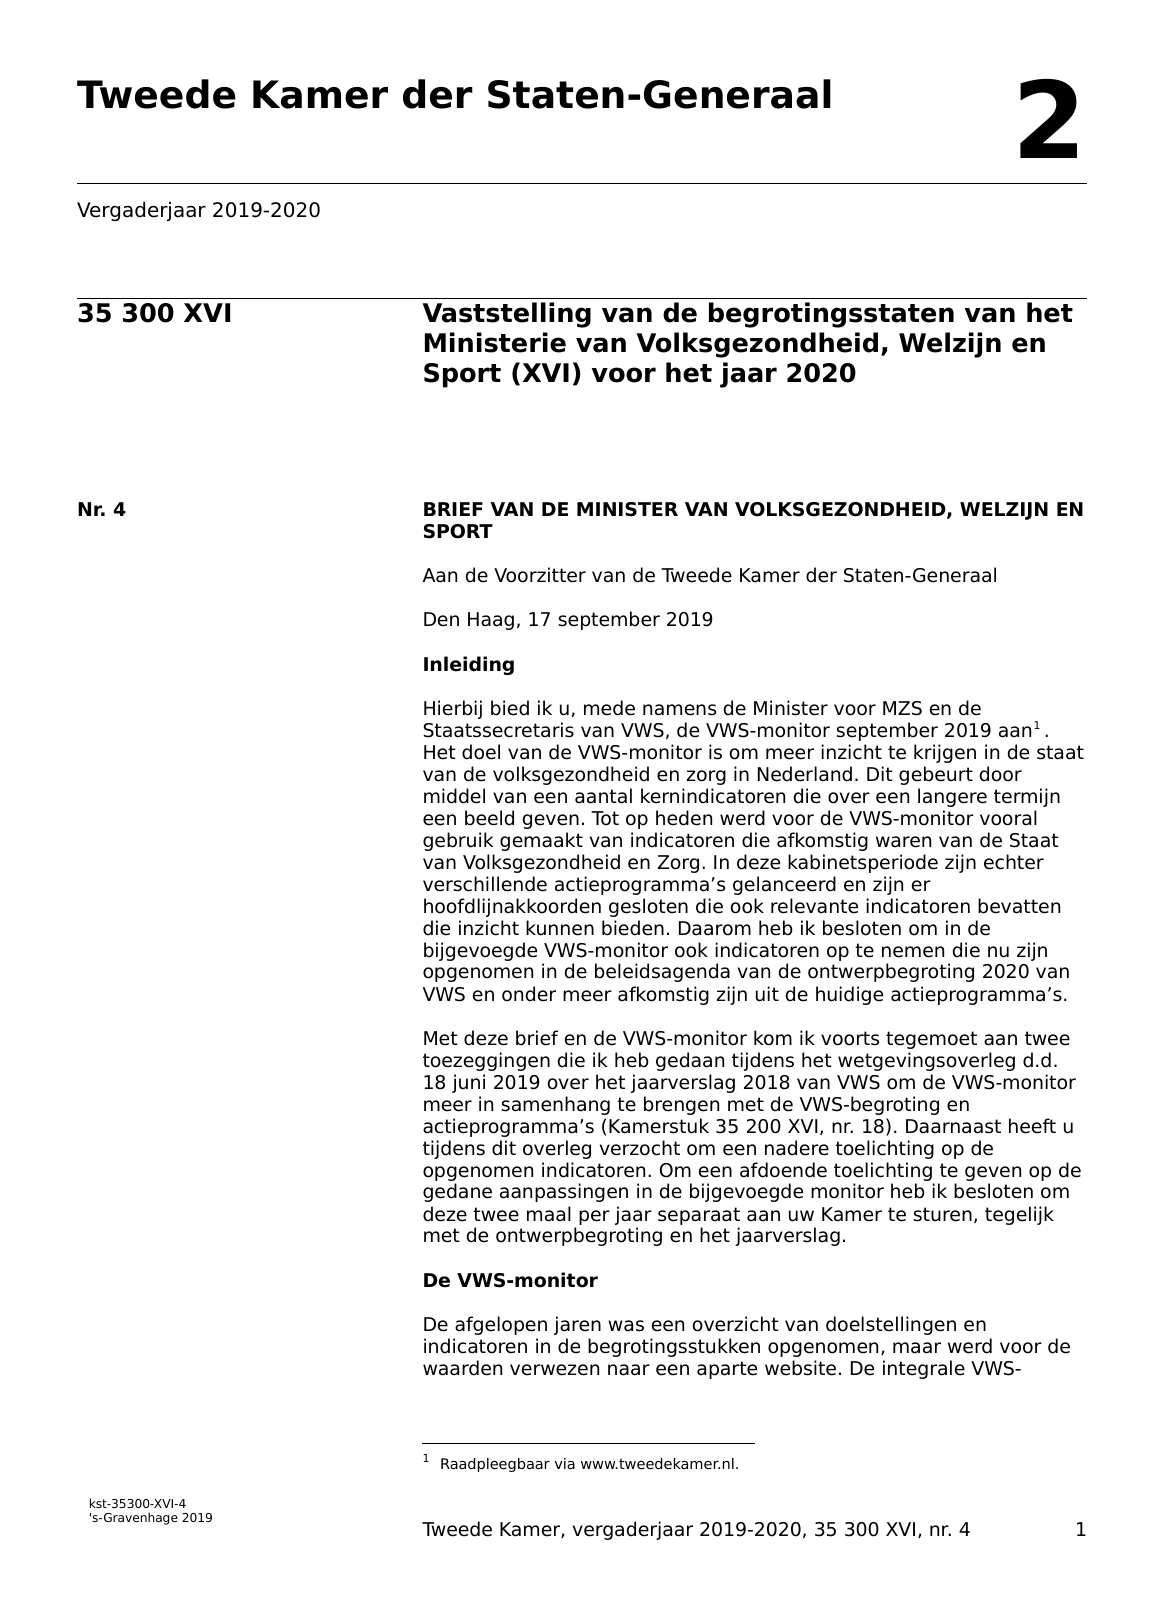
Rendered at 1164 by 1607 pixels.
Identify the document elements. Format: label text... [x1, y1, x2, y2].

text Aan de Voorzitter van de Tweede Kamer der Staten-Generaal [422, 565, 1087, 587]
subtitle 35 300 XVI Vaststelling van de begrotingsstaten van het Ministerie van Volksgezondheid, Welzijn en Sport (XVI) voor het jaar 2020 [77, 299, 1087, 388]
text Den Haag, 17 september 2019 [422, 609, 1087, 631]
text De afgelopen jaren was een overzicht van doelstellingen en indicatoren in de begrotingsstukken opgenomen, maar werd voor de waarden verwezen naar een aparte website. De integrale VWS- [422, 1314, 1087, 1380]
subtitle Nr. 4 BRIEF VAN DE MINISTER VAN VOLKSGEZONDHEID, WELZIJN EN SPORT [77, 499, 1087, 543]
text Hierbij bied ik u, mede namens de Minister voor MZS en de Staatssecretaris van VWS, de VWS-monitor september 2019 aan. Het doel van de VWS-monitor is om meer inzicht te krijgen in de staat van de volksgezondheid en zorg in Nederland. Dit gebeurt door middel van een aantal kernindicatoren die over een langere termijn een beeld geven. Tot op heden werd voor de VWS-monitor vooral gebruik gemaakt van indicatoren die afkomstig waren van de Staat van Volksgezondheid en Zorg. In deze kabinetsperiode zijn echter verschillende actieprogramma’s gelanceerd en zijn er hoofdlijnakkoorden gesloten die ook relevante indicatoren bevatten die inzicht kunnen bieden. Daarom heb ik besloten om in de bijgevoegde VWS-monitor ook indicatoren op te nemen die nu zijn opgenomen in de beleidsagenda van de ontwerpbegroting 2020 van VWS en onder meer afkomstig zijn uit de huidige actieprogramma’s. [422, 698, 1087, 1005]
table_header 2 [886, 59, 1087, 183]
table_header Tweede Kamer der Staten-Generaal [77, 59, 886, 183]
subtitle Inleiding [422, 653, 1087, 676]
text kst-35300-XVI-4 [88, 1497, 323, 1511]
table_cell Vergaderjaar 2019-2020 [77, 184, 1087, 298]
text 's-Gravenhage 2019 [88, 1511, 323, 1525]
subtitle De VWS-monitor [422, 1269, 1087, 1292]
text Raadpleegbaar via www.tweedekamer.nl. [422, 1452, 1087, 1474]
text Met deze brief en de VWS-monitor kom ik voorts tegemoet aan twee toezeggingen die ik heb gedaan tijdens het wetgevingsoverleg d.d. 18 juni 2019 over het jaarverslag 2018 van VWS om de VWS-monitor meer in samenhang te brengen met de VWS-begroting en actieprogramma’s (Kamerstuk 35 200 XVI, nr. 18). Daarnaast heeft u tijdens dit overleg verzocht om een nadere toelichting op de opgenomen indicatoren. Om een afdoende toelichting te geven op de gedane aanpassingen in de bijgevoegde monitor heb ik besloten om deze twee maal per jaar separaat aan uw Kamer te sturen, tegelijk met de ontwerpbegroting en het jaarverslag. [422, 1028, 1087, 1247]
